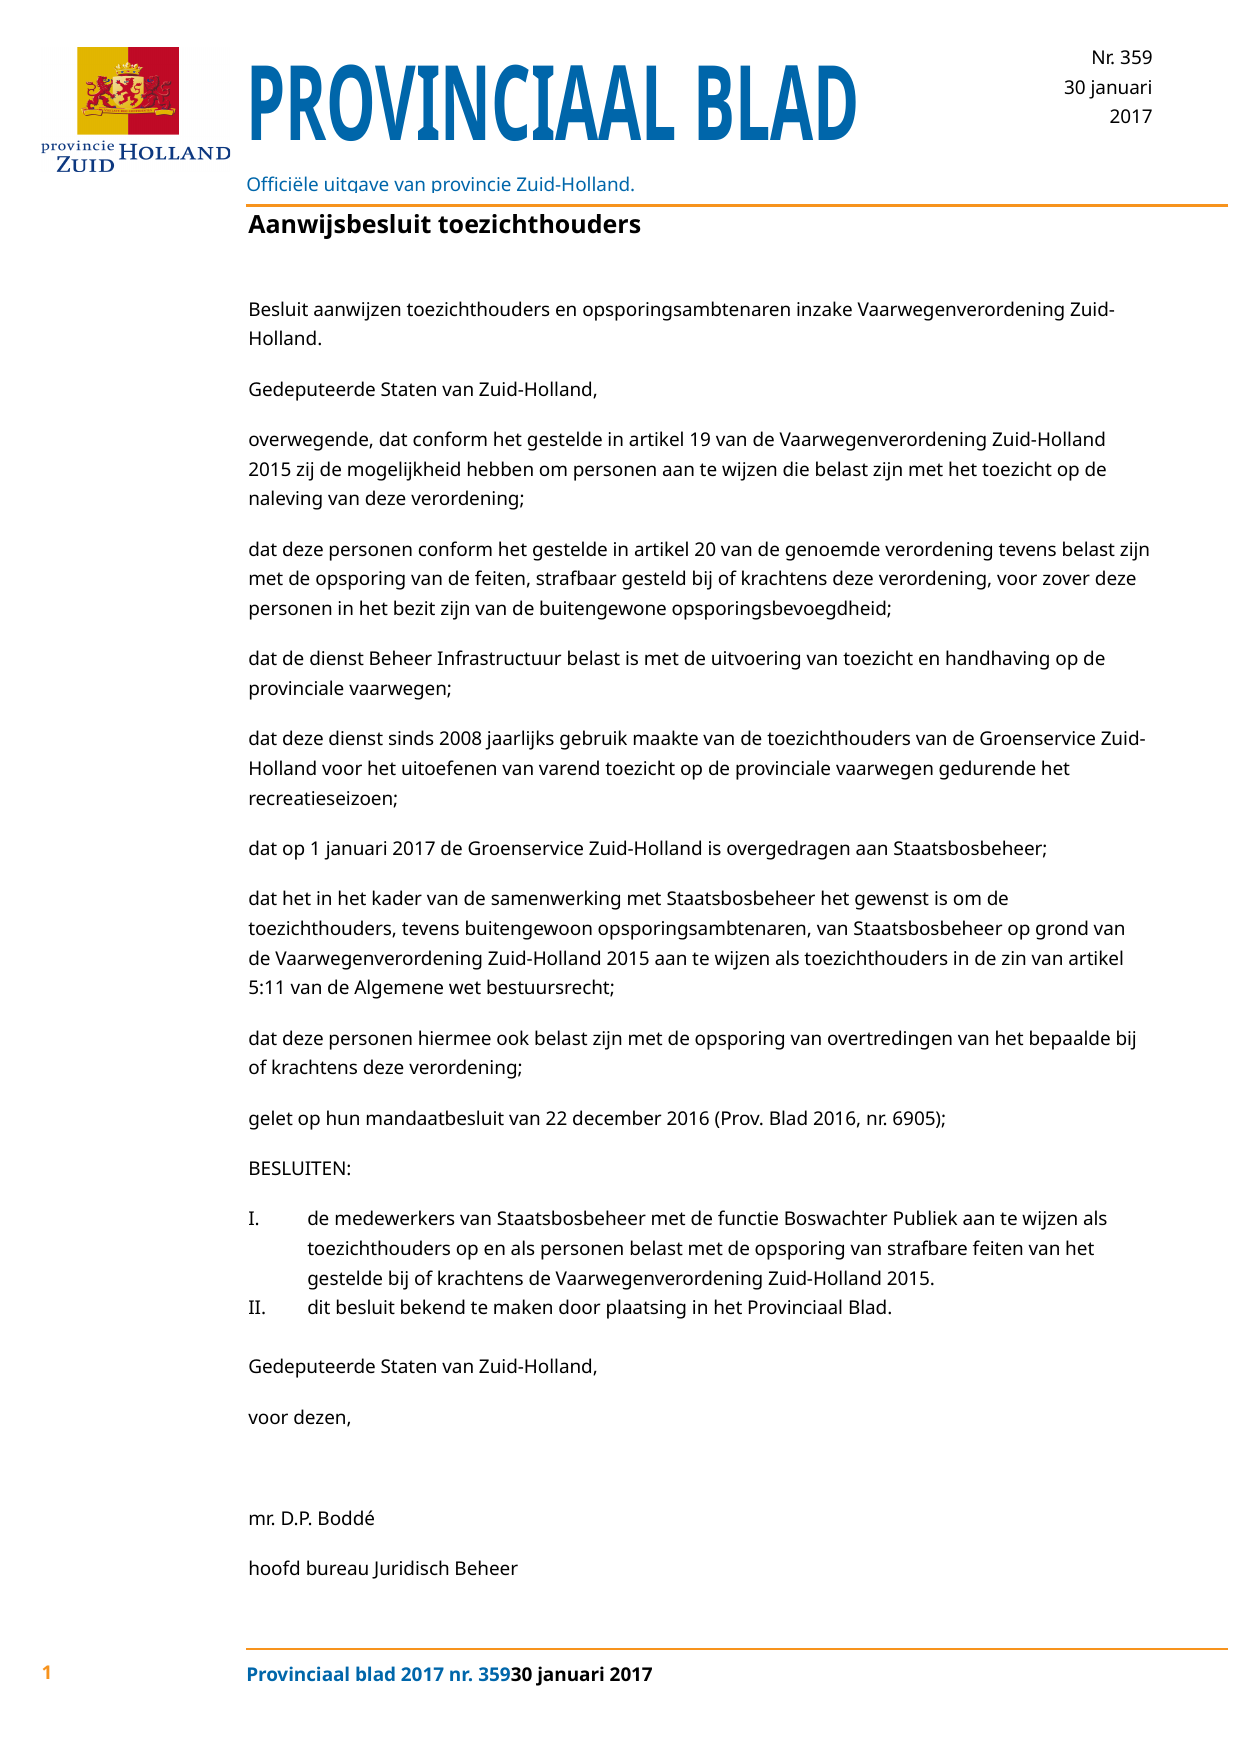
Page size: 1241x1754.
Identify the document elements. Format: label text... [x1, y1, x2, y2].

text Besluit aanwijzen toezichthouders en opsporingsambtenaren inzake Vaarwegenverordening Zuid-Holland. [248, 296, 1152, 351]
text mr. D.P. Boddé [248, 1505, 1152, 1531]
text hoofd bureau Juridisch Beheer [248, 1555, 1152, 1581]
text dat deze personen conform het gestelde in artikel 20 van de genoemde verordening tevens belast zijn met de opsporing van de feiten, strafbaar gesteld bij of krachtens deze verordening, voor zover deze personen in het bezit zijn van de buitengewone opsporingsbevoegdheid; [248, 536, 1152, 621]
text dat op 1 januari 2017 de Groenservice Zuid-Holland is overgedragen aan Staatsbosbeheer; [248, 835, 1152, 861]
text Aanwijsbesluit toezichthouders [248, 207, 1152, 241]
text Gedeputeerde Staten van Zuid-Holland, [248, 376, 1152, 402]
text voor dezen, [248, 1404, 1152, 1430]
list de medewerkers van Staatsbosbeheer met de functie Boswachter Publiek aan te wijzen als toezichthouders op en als personen belast met de opsporing van strafbare feiten van het gestelde bij of krachtens de Vaarwegenverordening Zuid-Holland 2015. [248, 1206, 1152, 1291]
text Gedeputeerde Staten van Zuid-Holland, [248, 1353, 1152, 1379]
text dat het in het kader van de samenwerking met Staatsbosbeheer het gewenst is om de toezichthouders, tevens buitengewoon opsporingsambtenaren, van Staatsbosbeheer op grond van de Vaarwegenverordening Zuid-Holland 2015 aan te wijzen als toezichthouders in de zin van artikel 5:11 van de Algemene wet bestuursrecht; [248, 886, 1152, 1000]
list dit besluit bekend te maken door plaatsing in het Provinciaal Blad. [248, 1294, 1152, 1320]
text dat de dienst Beheer Infrastructuur belast is met de uitvoering van toezicht en handhaving op de provinciale vaarwegen; [248, 646, 1152, 701]
text dat deze dienst sinds 2008 jaarlijks gebruik maakte van de toezichthouders van de Groenservice Zuid-Holland voor het uitoefenen van varend toezicht op de provinciale vaarwegen gedurende het recreatieseizoen; [248, 726, 1152, 811]
text BESLUITEN: [248, 1155, 1152, 1181]
text overwegende, dat conform het gestelde in artikel 19 van de Vaarwegenverordening Zuid-Holland 2015 zij de mogelijkheid hebben om personen aan te wijzen die belast zijn met het toezicht op de naleving van deze verordening; [248, 426, 1152, 511]
text dat deze personen hiermee ook belast zijn met de opsporing van overtredingen van het bepaalde bij of krachtens deze verordening; [248, 1025, 1152, 1080]
text gelet op hun mandaatbesluit van 22 december 2016 (Prov. Blad 2016, nr. 6905); [248, 1105, 1152, 1131]
picture [41, 47, 231, 172]
